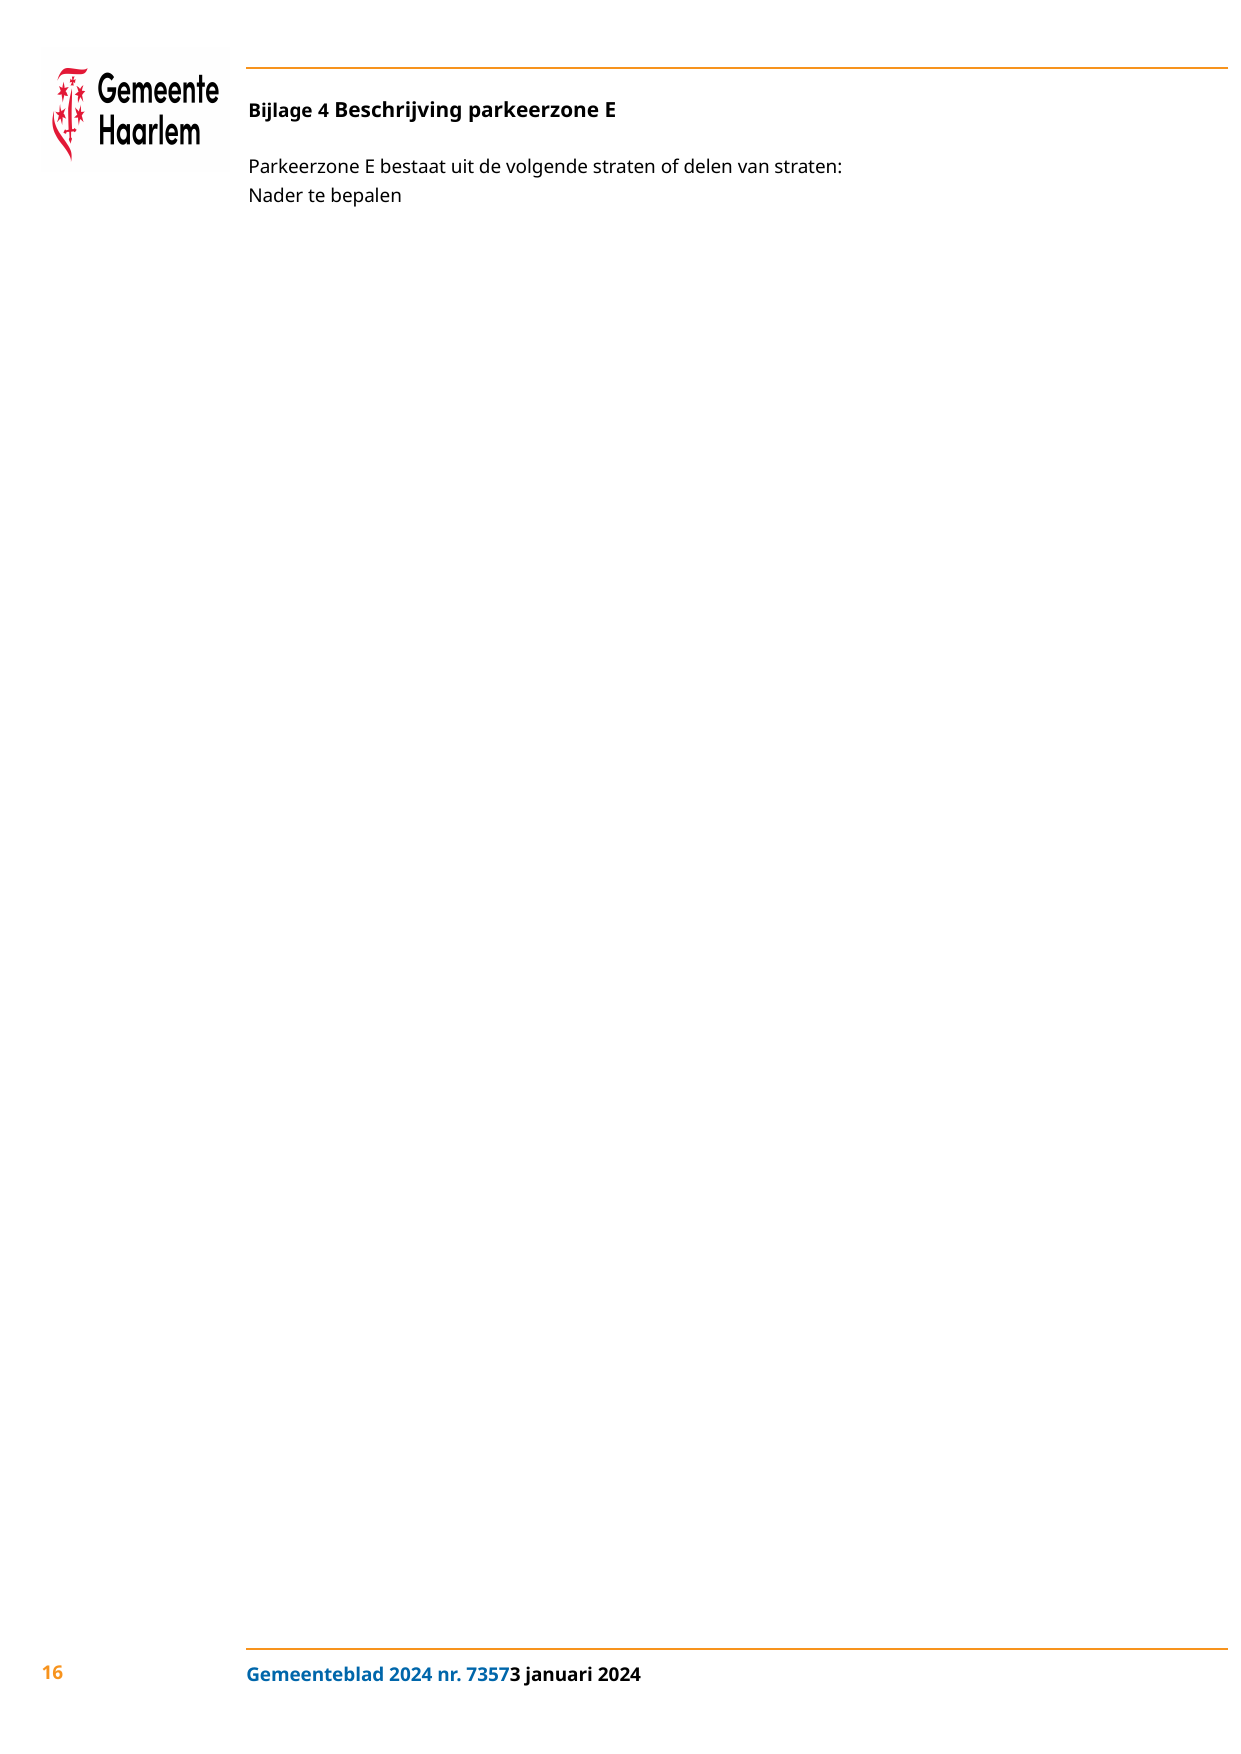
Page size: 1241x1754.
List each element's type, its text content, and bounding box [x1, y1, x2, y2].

text Parkeerzone E bestaat uit de volgende straten of delen van straten: [248, 153, 1152, 179]
text Bijlage 4 Beschrijving parkeerzone E [248, 95, 1152, 123]
text Nader te bepalen [248, 182, 1152, 208]
picture [41, 47, 231, 172]
